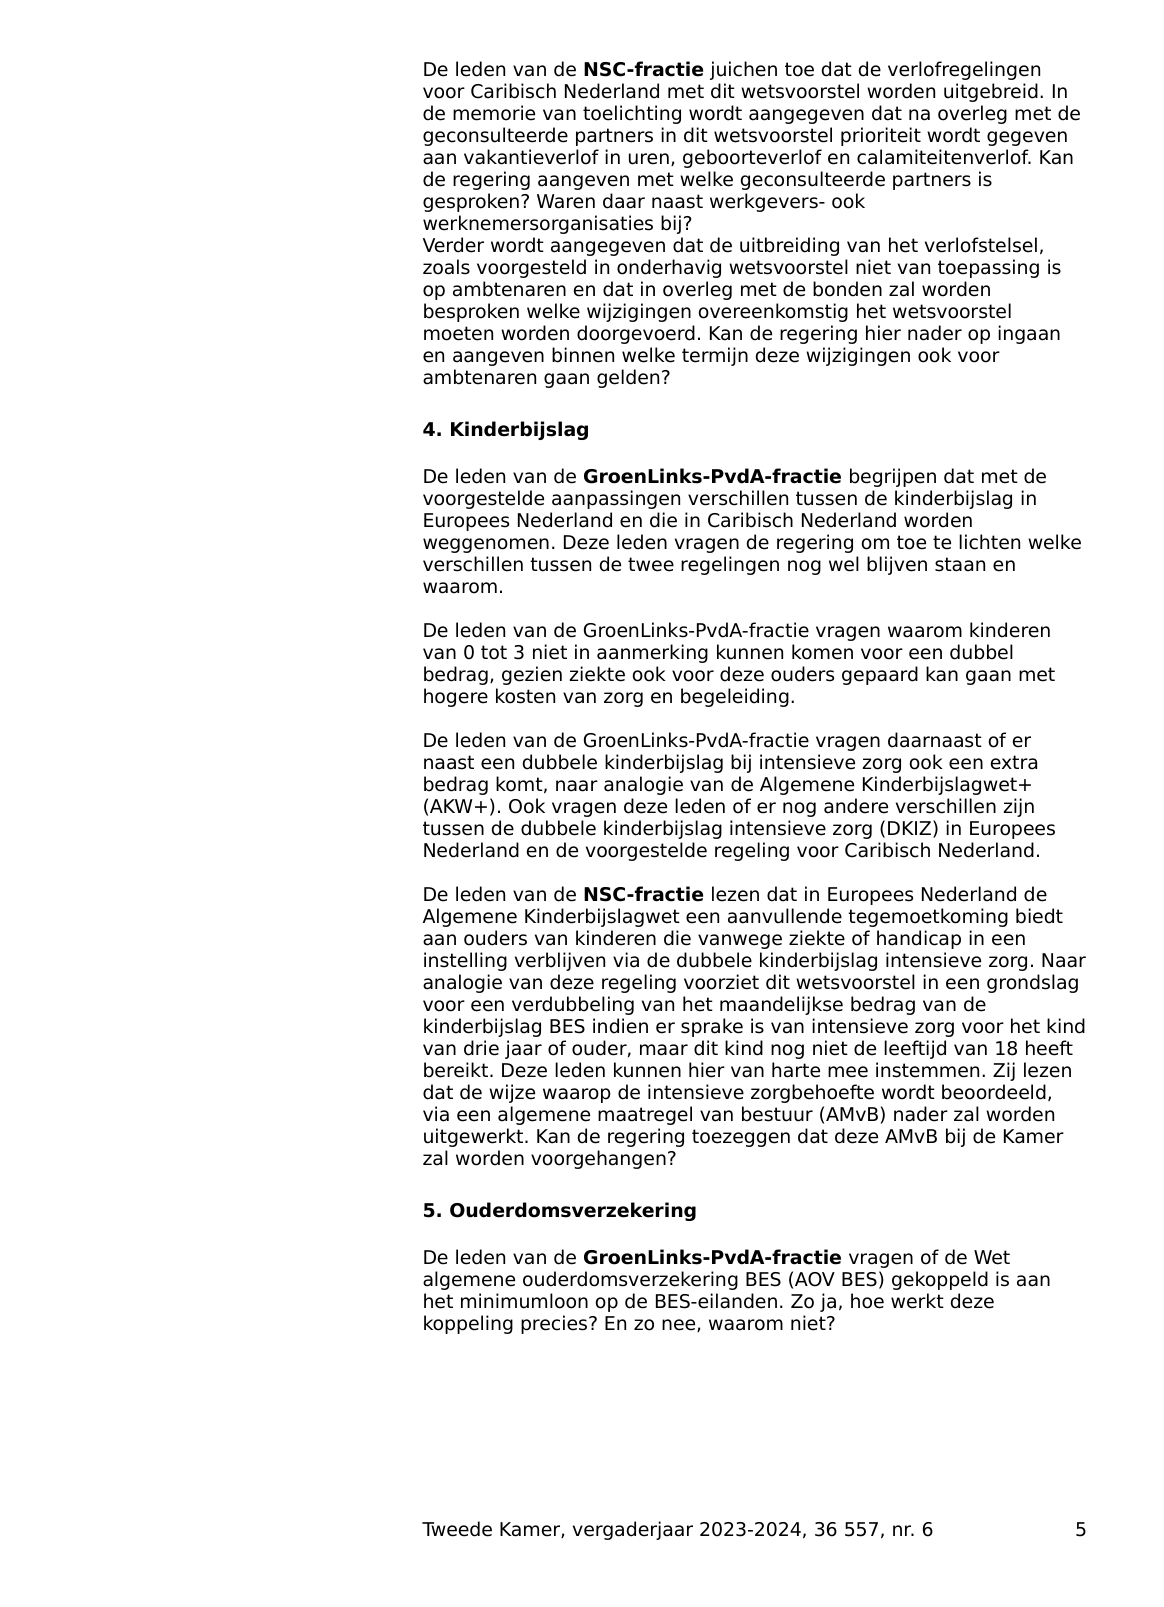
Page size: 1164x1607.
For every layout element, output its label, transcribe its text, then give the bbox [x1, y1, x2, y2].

text De leden van de GroenLinks-PvdA-fractie vragen waarom kinderen van 0 tot 3 niet in aanmerking kunnen komen voor een dubbel bedrag, gezien ziekte ook voor deze ouders gepaard kan gaan met hogere kosten van zorg en begeleiding. [422, 620, 1087, 708]
text De leden van de GroenLinks-PvdA-fractie begrijpen dat met de voorgestelde aanpassingen verschillen tussen de kinderbijslag in Europees Nederland en die in Caribisch Nederland worden weggenomen. Deze leden vragen de regering om toe te lichten welke verschillen tussen de twee regelingen nog wel blijven staan en waarom. [422, 466, 1087, 598]
text De leden van de NSC-fractie lezen dat in Europees Nederland de Algemene Kinderbijslagwet een aanvullende tegemoetkoming biedt aan ouders van kinderen die vanwege ziekte of handicap in een instelling verblijven via de dubbele kinderbijslag intensieve zorg. Naar analogie van deze regeling voorziet dit wetsvoorstel in een grondslag voor een verdubbeling van het maandelijkse bedrag van de kinderbijslag BES indien er sprake is van intensieve zorg voor het kind van drie jaar of ouder, maar dit kind nog niet de leeftijd van 18 heeft bereikt. Deze leden kunnen hier van harte mee instemmen. Zij lezen dat de wijze waarop de intensieve zorgbehoefte wordt beoordeeld, via een algemene maatregel van bestuur (AMvB) nader zal worden uitgewerkt. Kan de regering toezeggen dat deze AMvB bij de Kamer zal worden voorgehangen? [422, 884, 1087, 1170]
text Verder wordt aangegeven dat de uitbreiding van het verlofstelsel, zoals voorgesteld in onderhavig wetsvoorstel niet van toepassing is op ambtenaren en dat in overleg met de bonden zal worden besproken welke wijzigingen overeenkomstig het wetsvoorstel moeten worden doorgevoerd. Kan de regering hier nader op ingaan en aangeven binnen welke termijn deze wijzigingen ook voor ambtenaren gaan gelden? [422, 235, 1087, 389]
text De leden van de GroenLinks-PvdA-fractie vragen of de Wet algemene ouderdomsverzekering BES (AOV BES) gekoppeld is aan het minimumloon op de BES-eilanden. Zo ja, hoe werkt deze koppeling precies? En zo nee, waarom niet? [422, 1247, 1087, 1334]
text De leden van de GroenLinks-PvdA-fractie vragen daarnaast of er naast een dubbele kinderbijslag bij intensieve zorg ook een extra bedrag komt, naar analogie van de Algemene Kinderbijslagwet+ (AKW+). Ook vragen deze leden of er nog andere verschillen zijn tussen de dubbele kinderbijslag intensieve zorg (DKIZ) in Europees Nederland en de voorgestelde regeling voor Caribisch Nederland. [422, 730, 1087, 862]
subtitle 5. Ouderdomsverzekering [422, 1200, 1087, 1222]
text De leden van de NSC-fractie juichen toe dat de verlofregelingen voor Caribisch Nederland met dit wetsvoorstel worden uitgebreid. In de memorie van toelichting wordt aangegeven dat na overleg met de geconsulteerde partners in dit wetsvoorstel prioriteit wordt gegeven aan vakantieverlof in uren, geboorteverlof en calamiteitenverlof. Kan de regering aangeven met welke geconsulteerde partners is gesproken? Waren daar naast werkgevers- ook werknemersorganisaties bij? [422, 59, 1087, 235]
subtitle 4. Kinderbijslag [422, 419, 1087, 441]
